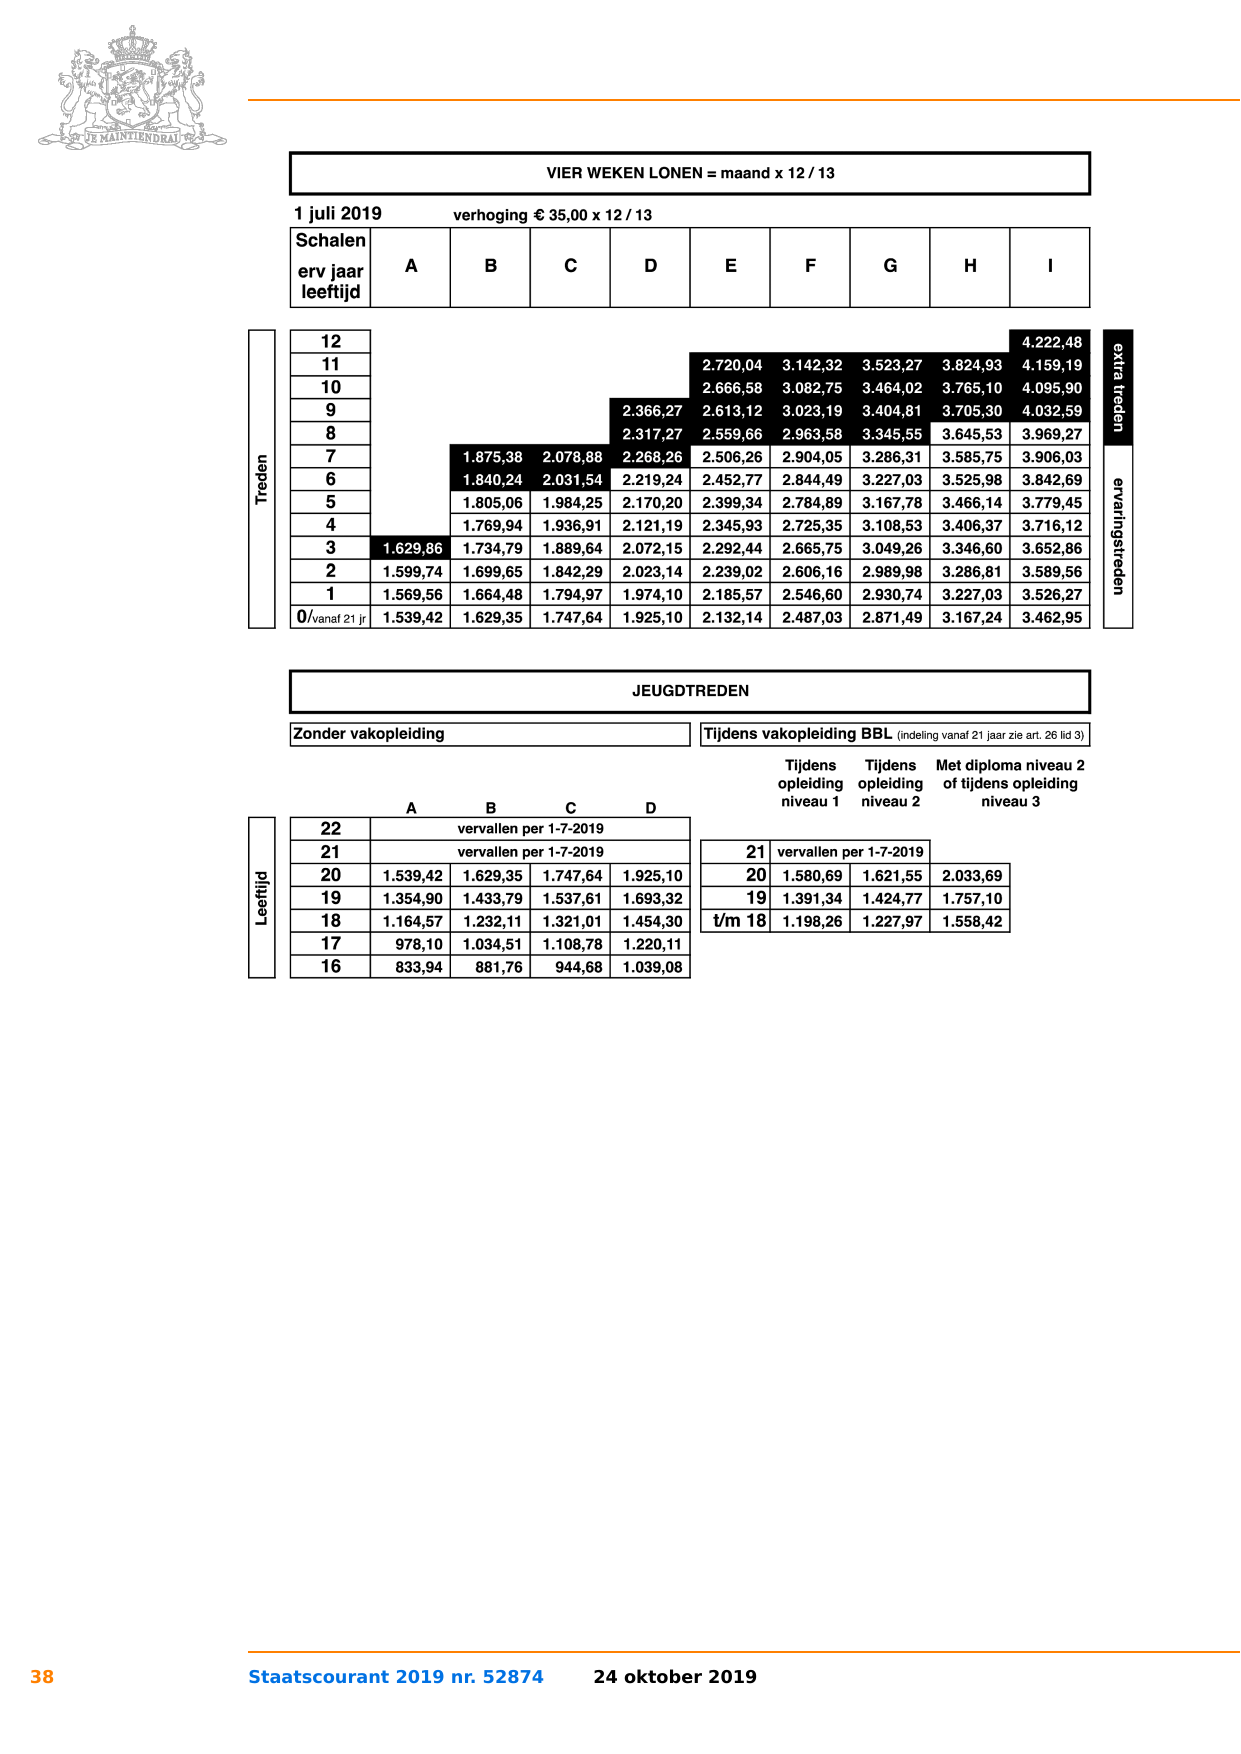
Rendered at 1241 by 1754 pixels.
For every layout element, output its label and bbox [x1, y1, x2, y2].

picture [38, 25, 227, 150]
picture [248, 151, 1134, 979]
